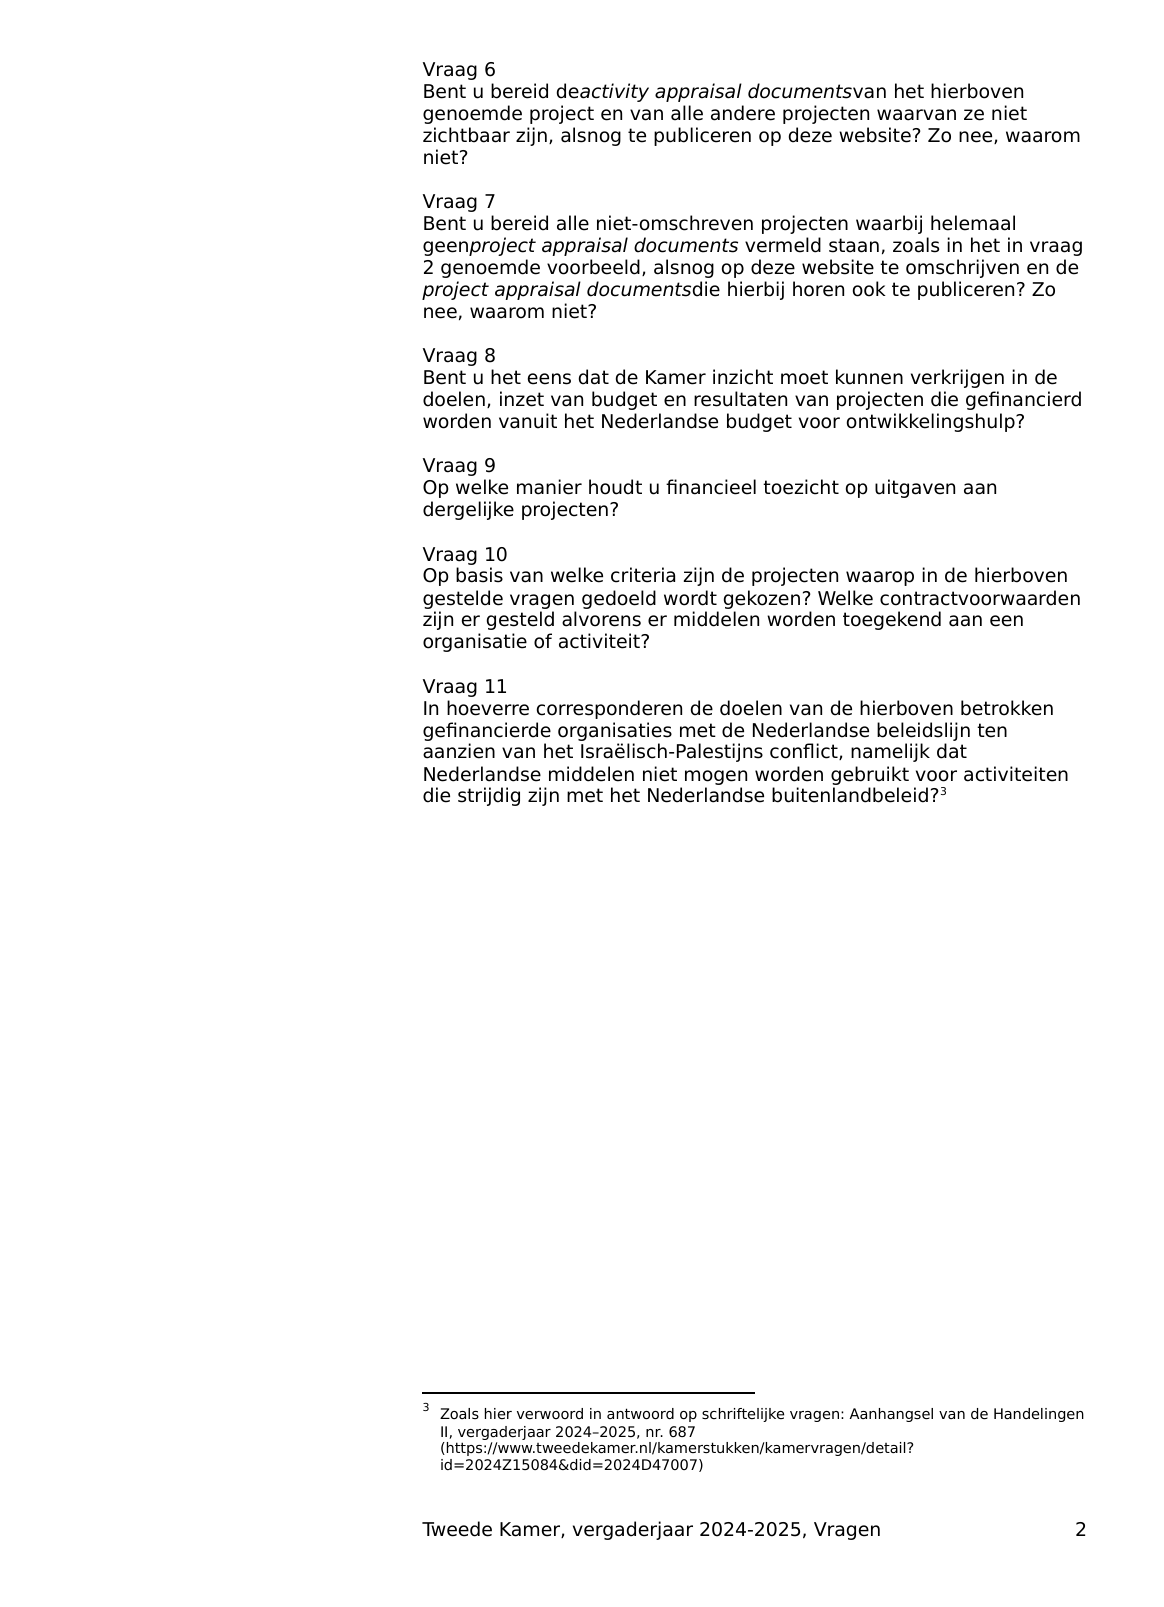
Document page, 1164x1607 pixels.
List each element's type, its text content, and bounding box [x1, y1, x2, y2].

text Bent u bereid alle niet-omschreven projecten waarbij helemaal geenproject appraisal documents vermeld staan, zoals in het in vraag 2 genoemde voorbeeld, alsnog op deze website te omschrijven en de project appraisal documentsdie hierbij horen ook te publiceren? Zo nee, waarom niet? [422, 213, 1087, 323]
text Vraag 11 [422, 676, 1087, 697]
text Vraag 7 [422, 191, 1087, 213]
text Vraag 9 [422, 455, 1087, 477]
text Bent u het eens dat de Kamer inzicht moet kunnen verkrijgen in de doelen, inzet van budget en resultaten van projecten die gefinancierd worden vanuit het Nederlandse budget voor ontwikkelingshulp? [422, 367, 1087, 433]
text Bent u bereid deactivity appraisal documentsvan het hierboven genoemde project en van alle andere projecten waarvan ze niet zichtbaar zijn, alsnog te publiceren op deze website? Zo nee, waarom niet? [422, 81, 1087, 169]
text Zoals hier verwoord in antwoord op schriftelijke vragen: Aanhangsel van de Handelingen II, vergaderjaar 2024–2025, nr. 687 (https://www.tweedekamer.nl/kamerstukken/kamervragen/detail?id=2024Z15084&did=2024D47007) [422, 1402, 1087, 1474]
text Vraag 6 [422, 59, 1087, 81]
text Vraag 10 [422, 543, 1087, 565]
text In hoeverre corresponderen de doelen van de hierboven betrokken gefinancierde organisaties met de Nederlandse beleidslijn ten aanzien van het Israëlisch-Palestijns conflict, namelijk dat Nederlandse middelen niet mogen worden gebruikt voor activiteiten die strijdig zijn met het Nederlandse buitenlandbeleid? [422, 697, 1087, 807]
text Op basis van welke criteria zijn de projecten waarop in de hierboven gestelde vragen gedoeld wordt gekozen? Welke contractvoorwaarden zijn er gesteld alvorens er middelen worden toegekend aan een organisatie of activiteit? [422, 565, 1087, 653]
text Op welke manier houdt u financieel toezicht op uitgaven aan dergelijke projecten? [422, 477, 1087, 521]
text Vraag 8 [422, 345, 1087, 367]
